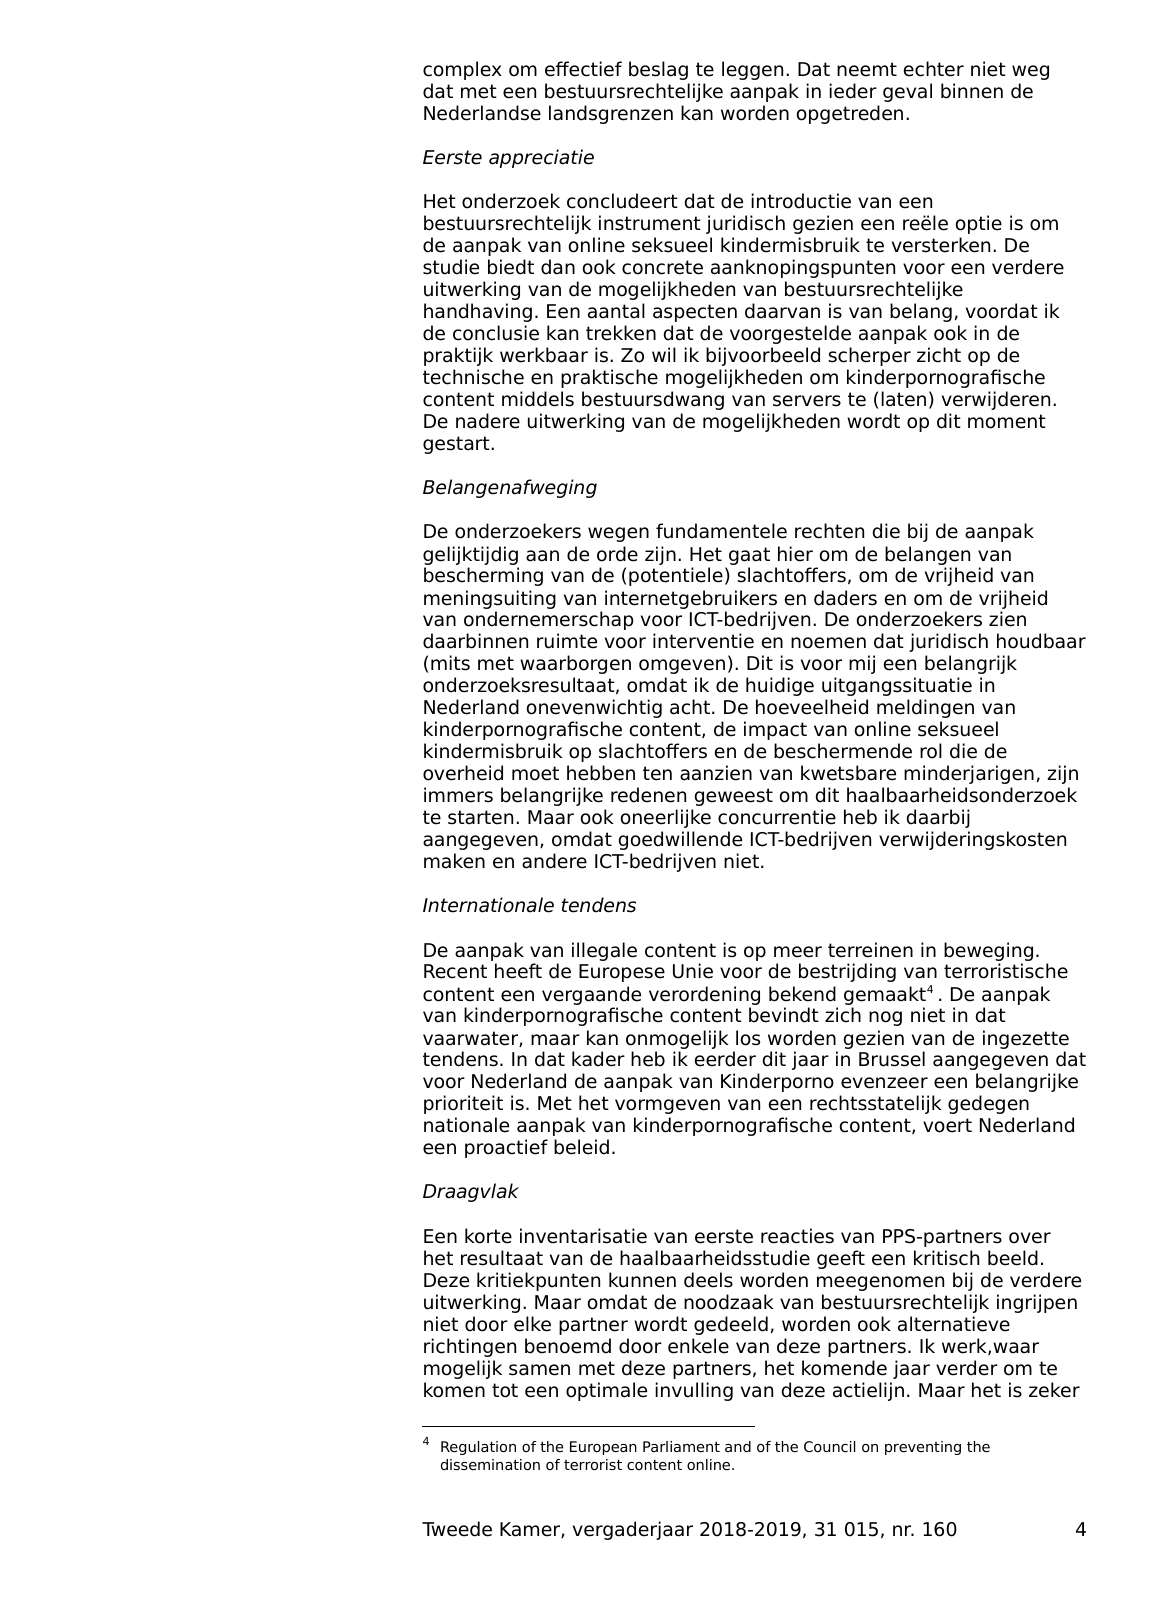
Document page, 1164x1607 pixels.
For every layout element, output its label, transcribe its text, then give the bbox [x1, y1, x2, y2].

subtitle Internationale tendens [422, 895, 1087, 917]
text De aanpak van illegale content is op meer terreinen in beweging. Recent heeft de Europese Unie voor de bestrijding van terroristische content een vergaande verordening bekend gemaakt. De aanpak van kinderpornografische content bevindt zich nog niet in dat vaarwater, maar kan onmogelijk los worden gezien van de ingezette tendens. In dat kader heb ik eerder dit jaar in Brussel aangegeven dat voor Nederland de aanpak van Kinderporno evenzeer een belangrijke prioriteit is. Met het vormgeven van een rechtsstatelijk gedegen nationale aanpak van kinderpornografische content, voert Nederland een proactief beleid. [422, 939, 1087, 1159]
subtitle Eerste appreciatie [422, 147, 1087, 169]
text De onderzoekers wegen fundamentele rechten die bij de aanpak gelijktijdig aan de orde zijn. Het gaat hier om de belangen van bescherming van de (potentiele) slachtoffers, om de vrijheid van meningsuiting van internetgebruikers en daders en om de vrijheid van ondernemerschap voor ICT-bedrijven. De onderzoekers zien daarbinnen ruimte voor interventie en noemen dat juridisch houdbaar (mits met waarborgen omgeven). Dit is voor mij een belangrijk onderzoeksresultaat, omdat ik de huidige uitgangssituatie in Nederland onevenwichtig acht. De hoeveelheid meldingen van kinderpornografische content, de impact van online seksueel kindermisbruik op slachtoffers en de beschermende rol die de overheid moet hebben ten aanzien van kwetsbare minderjarigen, zijn immers belangrijke redenen geweest om dit haalbaarheidsonderzoek te starten. Maar ook oneerlijke concurrentie heb ik daarbij aangegeven, omdat goedwillende ICT-bedrijven verwijderingskosten maken en andere ICT-bedrijven niet. [422, 521, 1087, 873]
text Regulation of the European Parliament and of the Council on preventing the dissemination of terrorist content online. [422, 1435, 1087, 1474]
subtitle Draagvlak [422, 1181, 1087, 1203]
text Het onderzoek concludeert dat de introductie van een bestuursrechtelijk instrument juridisch gezien een reële optie is om de aanpak van online seksueel kindermisbruik te versterken. De studie biedt dan ook concrete aanknopingspunten voor een verdere uitwerking van de mogelijkheden van bestuursrechtelijke handhaving. Een aantal aspecten daarvan is van belang, voordat ik de conclusie kan trekken dat de voorgestelde aanpak ook in de praktijk werkbaar is. Zo wil ik bijvoorbeeld scherper zicht op de technische en praktische mogelijkheden om kinderpornografische content middels bestuursdwang van servers te (laten) verwijderen. De nadere uitwerking van de mogelijkheden wordt op dit moment gestart. [422, 191, 1087, 455]
text complex om effectief beslag te leggen. Dat neemt echter niet weg dat met een bestuursrechtelijke aanpak in ieder geval binnen de Nederlandse landsgrenzen kan worden opgetreden. [422, 59, 1087, 125]
text Een korte inventarisatie van eerste reacties van PPS-partners over het resultaat van de haalbaarheidsstudie geeft een kritisch beeld. Deze kritiekpunten kunnen deels worden meegenomen bij de verdere uitwerking. Maar omdat de noodzaak van bestuursrechtelijk ingrijpen niet door elke partner wordt gedeeld, worden ook alternatieve richtingen benoemd door enkele van deze partners. Ik werk,waar mogelijk samen met deze partners, het komende jaar verder om te komen tot een optimale invulling van deze actielijn. Maar het is zeker [422, 1226, 1087, 1401]
subtitle Belangenafweging [422, 477, 1087, 499]
